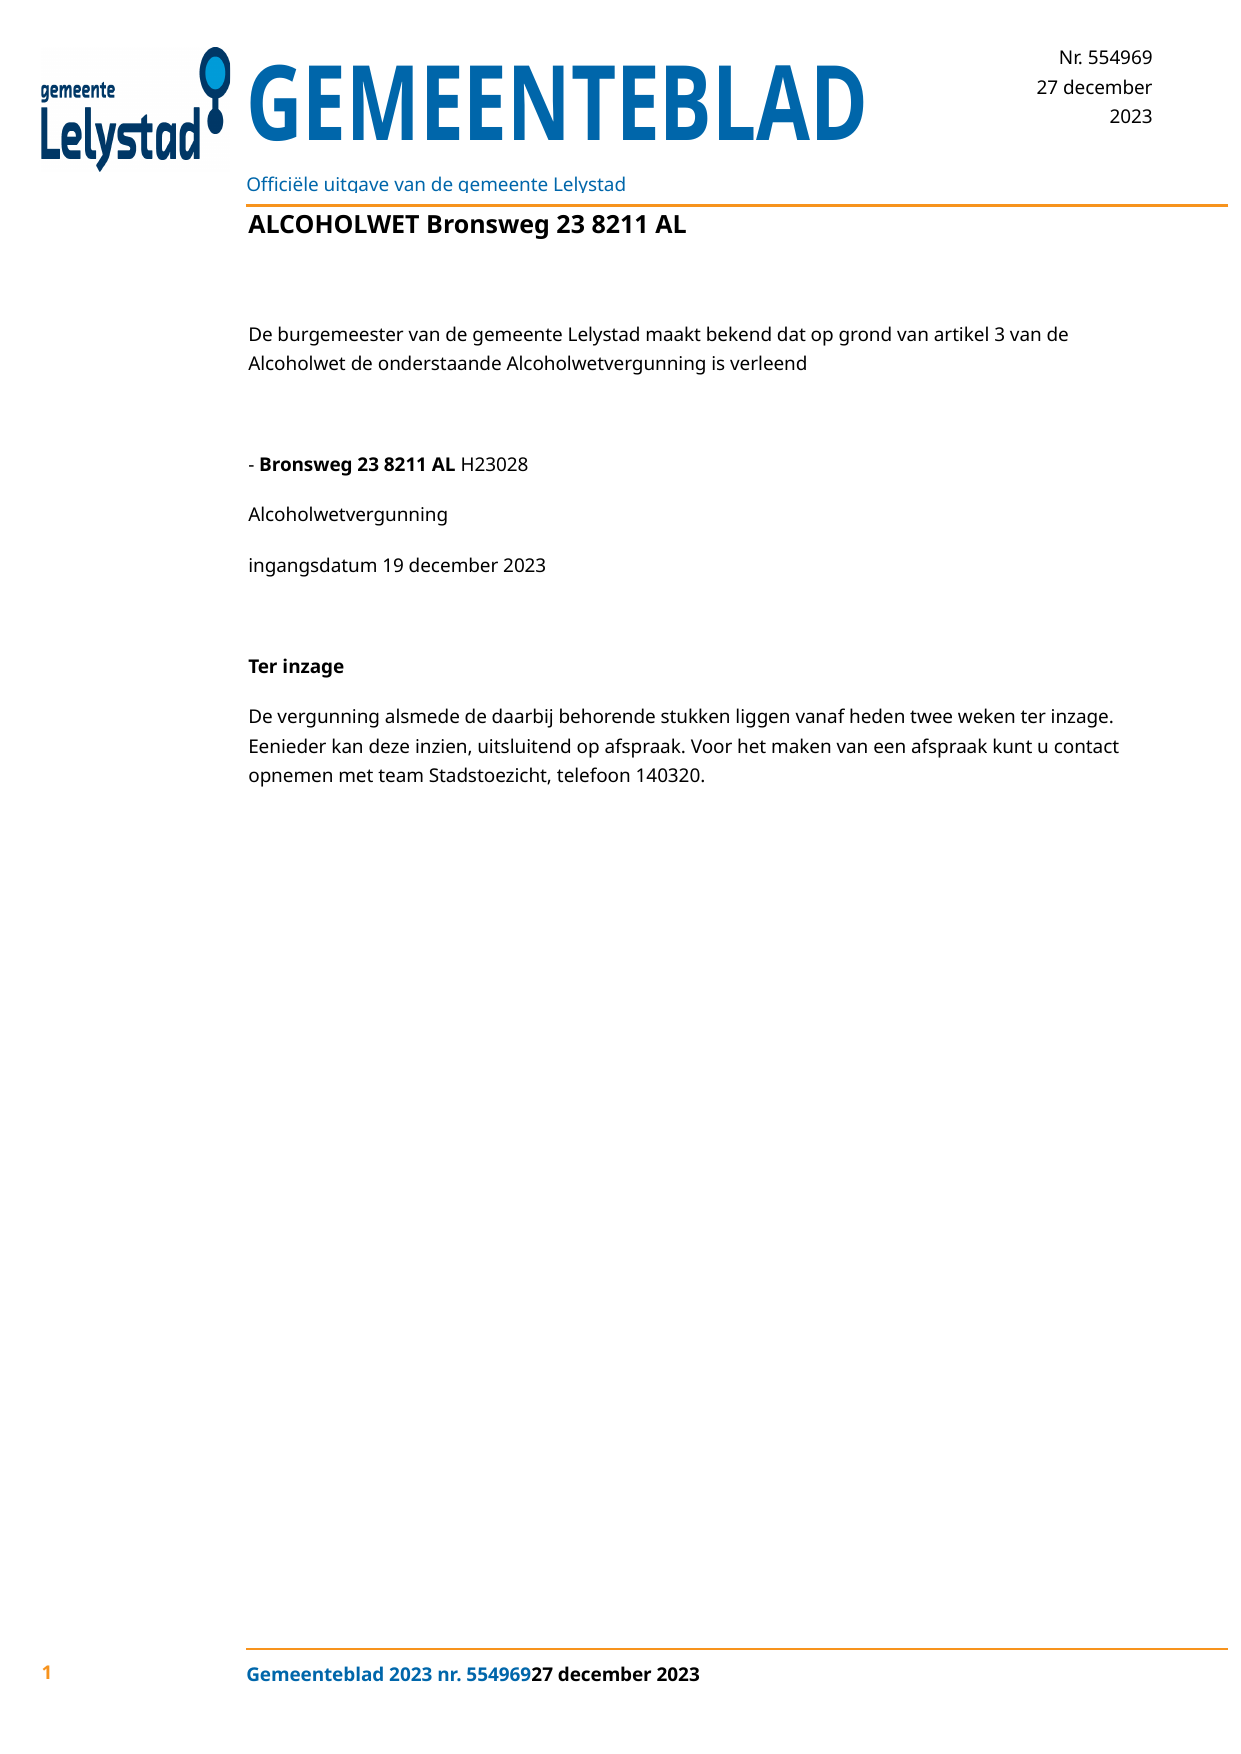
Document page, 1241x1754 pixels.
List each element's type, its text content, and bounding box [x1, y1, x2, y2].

text Alcoholwetvergunning [248, 502, 1152, 527]
text Ter inzage [248, 653, 1152, 678]
text De vergunning alsmede de daarbij behorende stukken liggen vanaf heden twee weken ter inzage. Eenieder kan deze inzien, uitsluitend op afspraak. Voor het maken van een afspraak kunt u contact opnemen met team Stadstoezicht, telefoon 140320. [248, 703, 1152, 788]
text De burgemeester van de gemeente Lelystad maakt bekend dat op grond van artikel 3 van de Alcoholwet de onderstaande Alcoholwetvergunning is verleend [248, 321, 1152, 376]
text - Bronsweg 23 8211 AL H23028 [248, 451, 1152, 477]
text ALCOHOLWET Bronsweg 23 8211 AL [248, 207, 1152, 241]
text ingangsdatum 19 december 2023 [248, 552, 1152, 578]
picture [41, 47, 231, 172]
